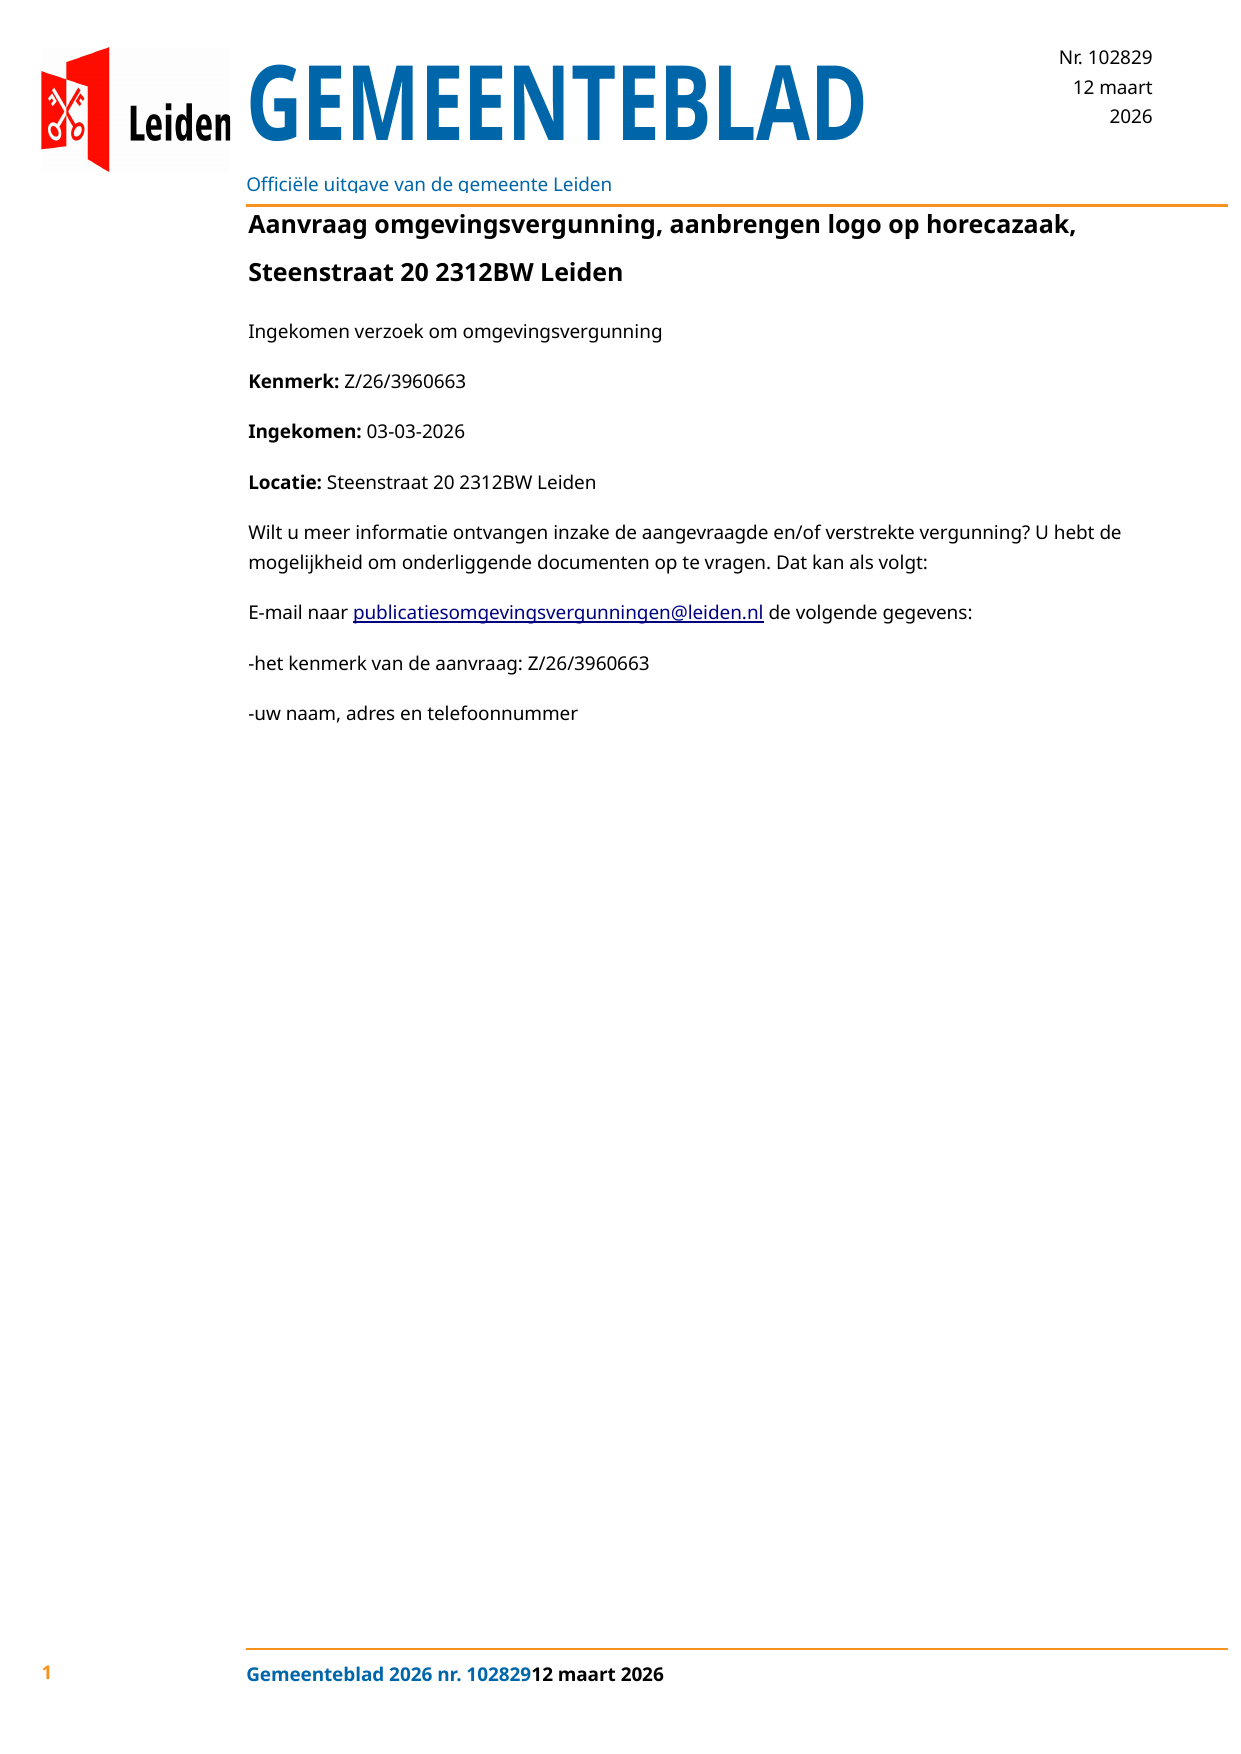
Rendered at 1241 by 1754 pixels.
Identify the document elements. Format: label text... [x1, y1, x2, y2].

text Locatie: Steenstraat 20 2312BW Leiden [248, 469, 1152, 495]
text Kenmerk: Z/26/3960663 [248, 368, 1152, 394]
picture [41, 47, 231, 172]
text Wilt u meer informatie ontvangen inzake de aangevraagde en/of verstrekte vergunning? U hebt de mogelijkheid om onderliggende documenten op te vragen. Dat kan als volgt: [248, 519, 1152, 575]
text -uw naam, adres en telefoonnummer [248, 700, 1152, 726]
text -het kenmerk van de aanvraag: Z/26/3960663 [248, 650, 1152, 676]
text Ingekomen: 03-03-2026 [248, 419, 1152, 444]
text Aanvraag omgevingsvergunning, aanbrengen logo op horecazaak, Steenstraat 20 2312BW Leiden [248, 207, 1152, 288]
text E-mail naar publicatiesomgevingsvergunningen@leiden.nl de volgende gegevens: [248, 599, 1152, 625]
text Ingekomen verzoek om omgevingsvergunning [248, 318, 1152, 344]
